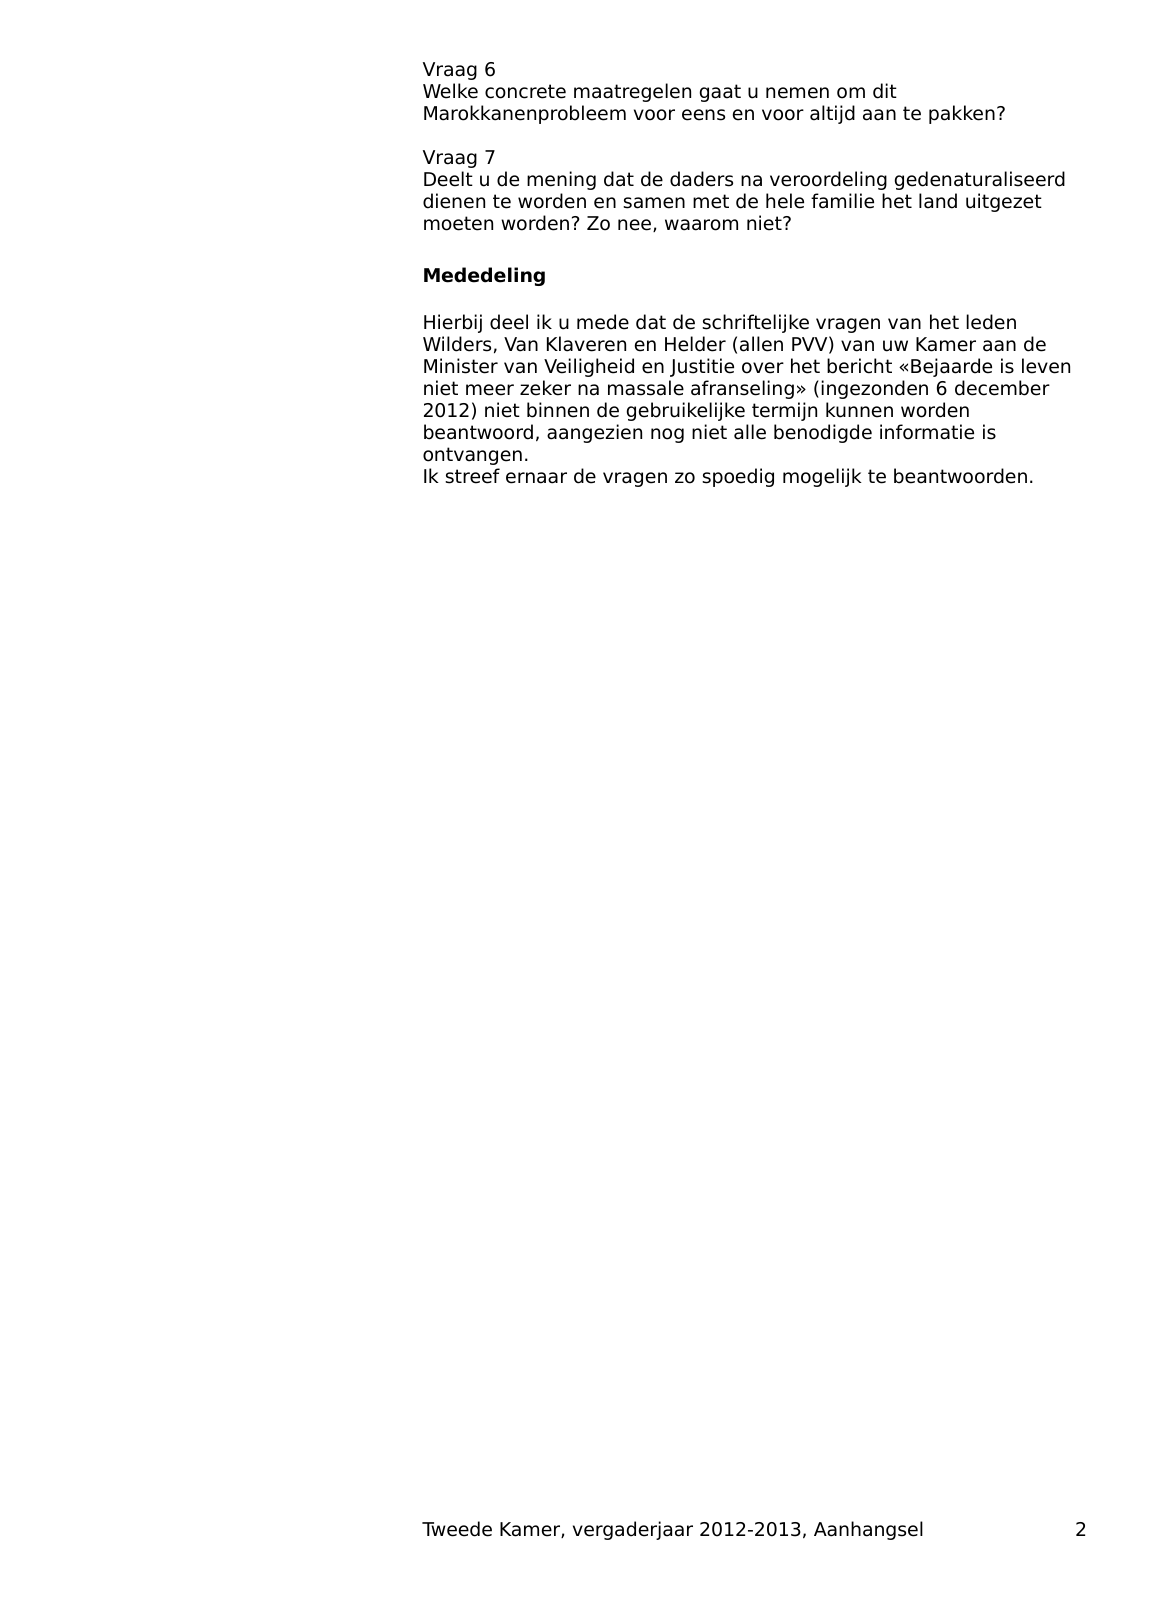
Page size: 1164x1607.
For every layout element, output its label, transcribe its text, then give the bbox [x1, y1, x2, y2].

text Hierbij deel ik u mede dat de schriftelijke vragen van het leden Wilders, Van Klaveren en Helder (allen PVV) van uw Kamer aan de Minister van Veiligheid en Justitie over het bericht «Bejaarde is leven niet meer zeker na massale afranseling» (ingezonden 6 december 2012) niet binnen de gebruikelijke termijn kunnen worden beantwoord, aangezien nog niet alle benodigde informatie is ontvangen. [422, 312, 1087, 466]
text Vraag 7 [422, 147, 1087, 169]
text Deelt u de mening dat de daders na veroordeling gedenaturaliseerd dienen te worden en samen met de hele familie het land uitgezet moeten worden? Zo nee, waarom niet? [422, 169, 1087, 235]
text Ik streef ernaar de vragen zo spoedig mogelijk te beantwoorden. [422, 466, 1087, 488]
text Vraag 6 [422, 59, 1087, 81]
subtitle Mededeling [422, 265, 1087, 287]
text Welke concrete maatregelen gaat u nemen om dit Marokkanenprobleem voor eens en voor altijd aan te pakken? [422, 81, 1087, 125]
